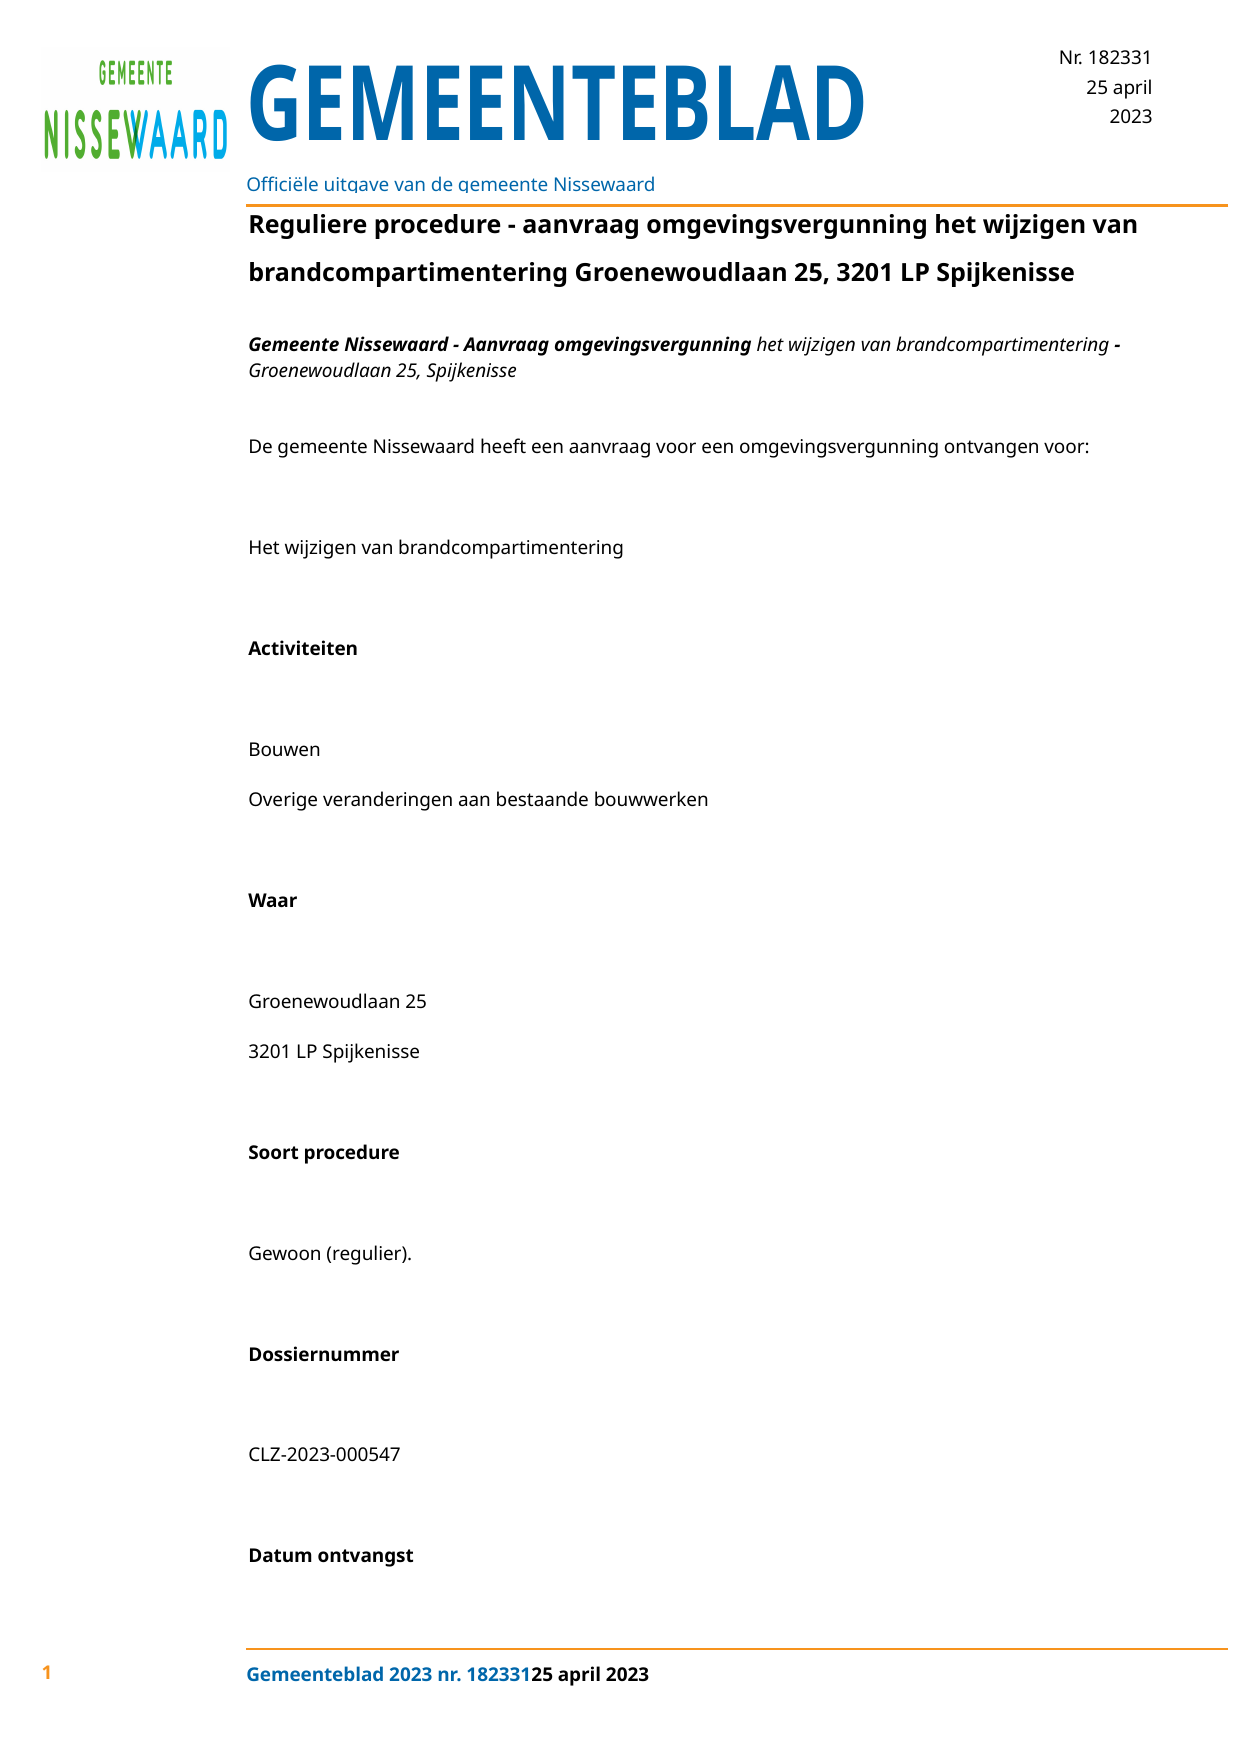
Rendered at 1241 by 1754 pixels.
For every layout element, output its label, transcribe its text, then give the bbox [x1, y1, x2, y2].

text 3201 LP Spijkenisse [248, 1038, 1152, 1064]
text Waar [248, 887, 1152, 913]
picture [41, 47, 231, 172]
text Gewoon (regulier). [248, 1240, 1152, 1266]
text Overige veranderingen aan bestaande bouwwerken [248, 786, 1152, 812]
text Groenewoudlaan 25 [248, 988, 1152, 1014]
text Reguliere procedure - aanvraag omgevingsvergunning het wijzigen van brandcompartimentering Groenewoudlaan 25, 3201 LP Spijkenisse [248, 207, 1152, 288]
text CLZ-2023-000547 [248, 1442, 1152, 1467]
text Bouwen [248, 736, 1152, 762]
text Soort procedure [248, 1139, 1152, 1165]
text De gemeente Nissewaard heeft een aanvraag voor een omgevingsvergunning ontvangen voor: [248, 433, 1152, 459]
text Dossiernummer [248, 1341, 1152, 1367]
text Datum ontvangst [248, 1542, 1152, 1568]
text Gemeente Nissewaard - Aanvraag omgevingsvergunning het wijzigen van brandcompartimentering - Groenewoudlaan 25, Spijkenisse [248, 331, 1152, 383]
text Activiteiten [248, 635, 1152, 661]
text Het wijzigen van brandcompartimentering [248, 534, 1152, 560]
